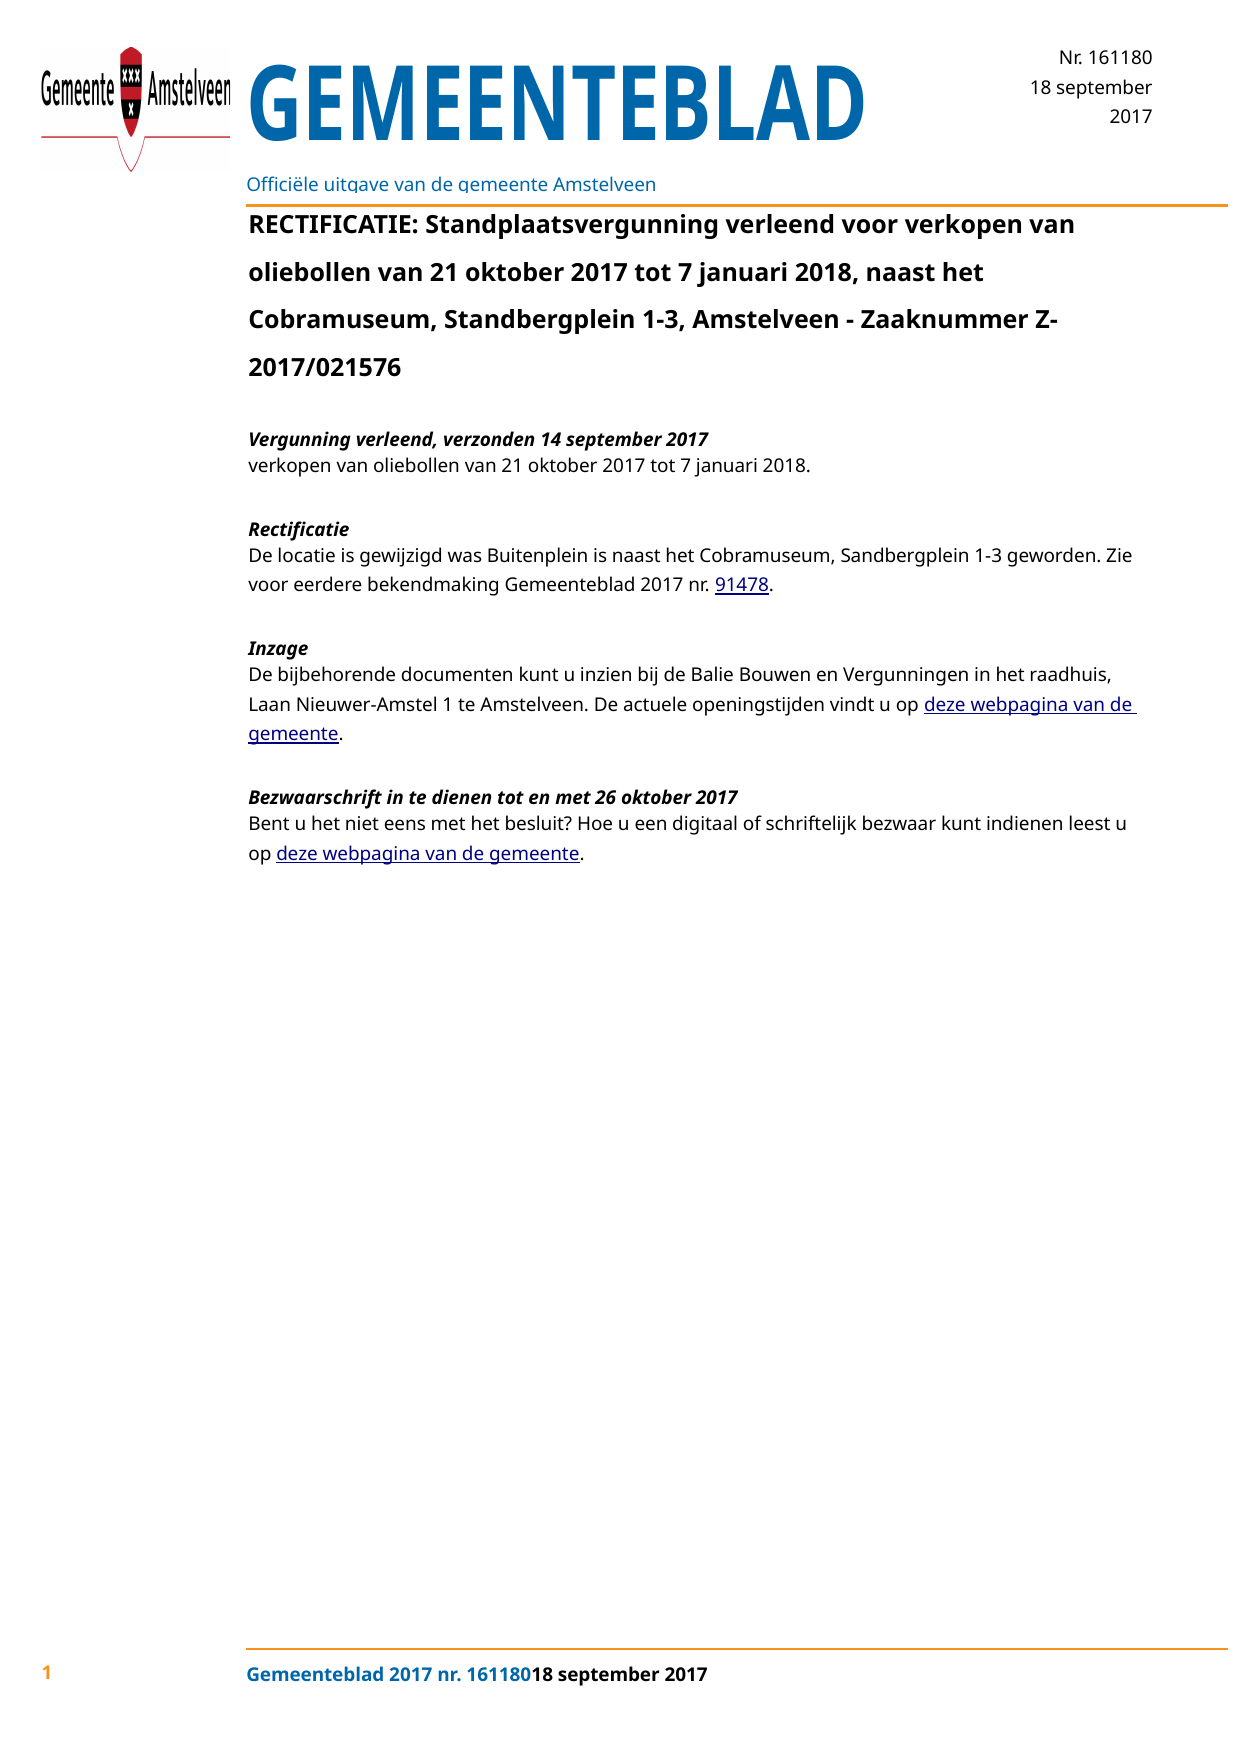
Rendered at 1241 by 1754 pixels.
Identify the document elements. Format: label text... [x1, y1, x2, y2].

text Bezwaarschrift in te dienen tot en met 26 oktober 2017 [248, 784, 1152, 810]
text RECTIFICATIE: Standplaatsvergunning verleend voor verkopen van oliebollen van 21 oktober 2017 tot 7 januari 2018, naast het Cobramuseum, Standbergplein 1-3, Amstelveen - Zaaknummer Z-2017/021576 [248, 207, 1152, 384]
text Bent u het niet eens met het besluit? Hoe u een digitaal of schriftelijk bezwaar kunt indienen leest u op deze webpagina van de gemeente. [248, 810, 1152, 866]
text Rectificatie [248, 516, 1152, 542]
picture [41, 47, 231, 172]
text De bijbehorende documenten kunt u inzien bij de Balie Bouwen en Vergunningen in het raadhuis, Laan Nieuwer-Amstel 1 te Amstelveen. De actuele openingstijden vindt u op deze webpagina van de gemeente. [248, 661, 1152, 746]
text De locatie is gewijzigd was Buitenplein is naast het Cobramuseum, Sandbergplein 1-3 geworden. Zie voor eerdere bekendmaking Gemeenteblad 2017 nr. 91478. [248, 542, 1152, 597]
text verkopen van oliebollen van 21 oktober 2017 tot 7 januari 2018. [248, 452, 1152, 478]
text Inzage [248, 636, 1152, 661]
text Vergunning verleend, verzonden 14 september 2017 [248, 427, 1152, 452]
